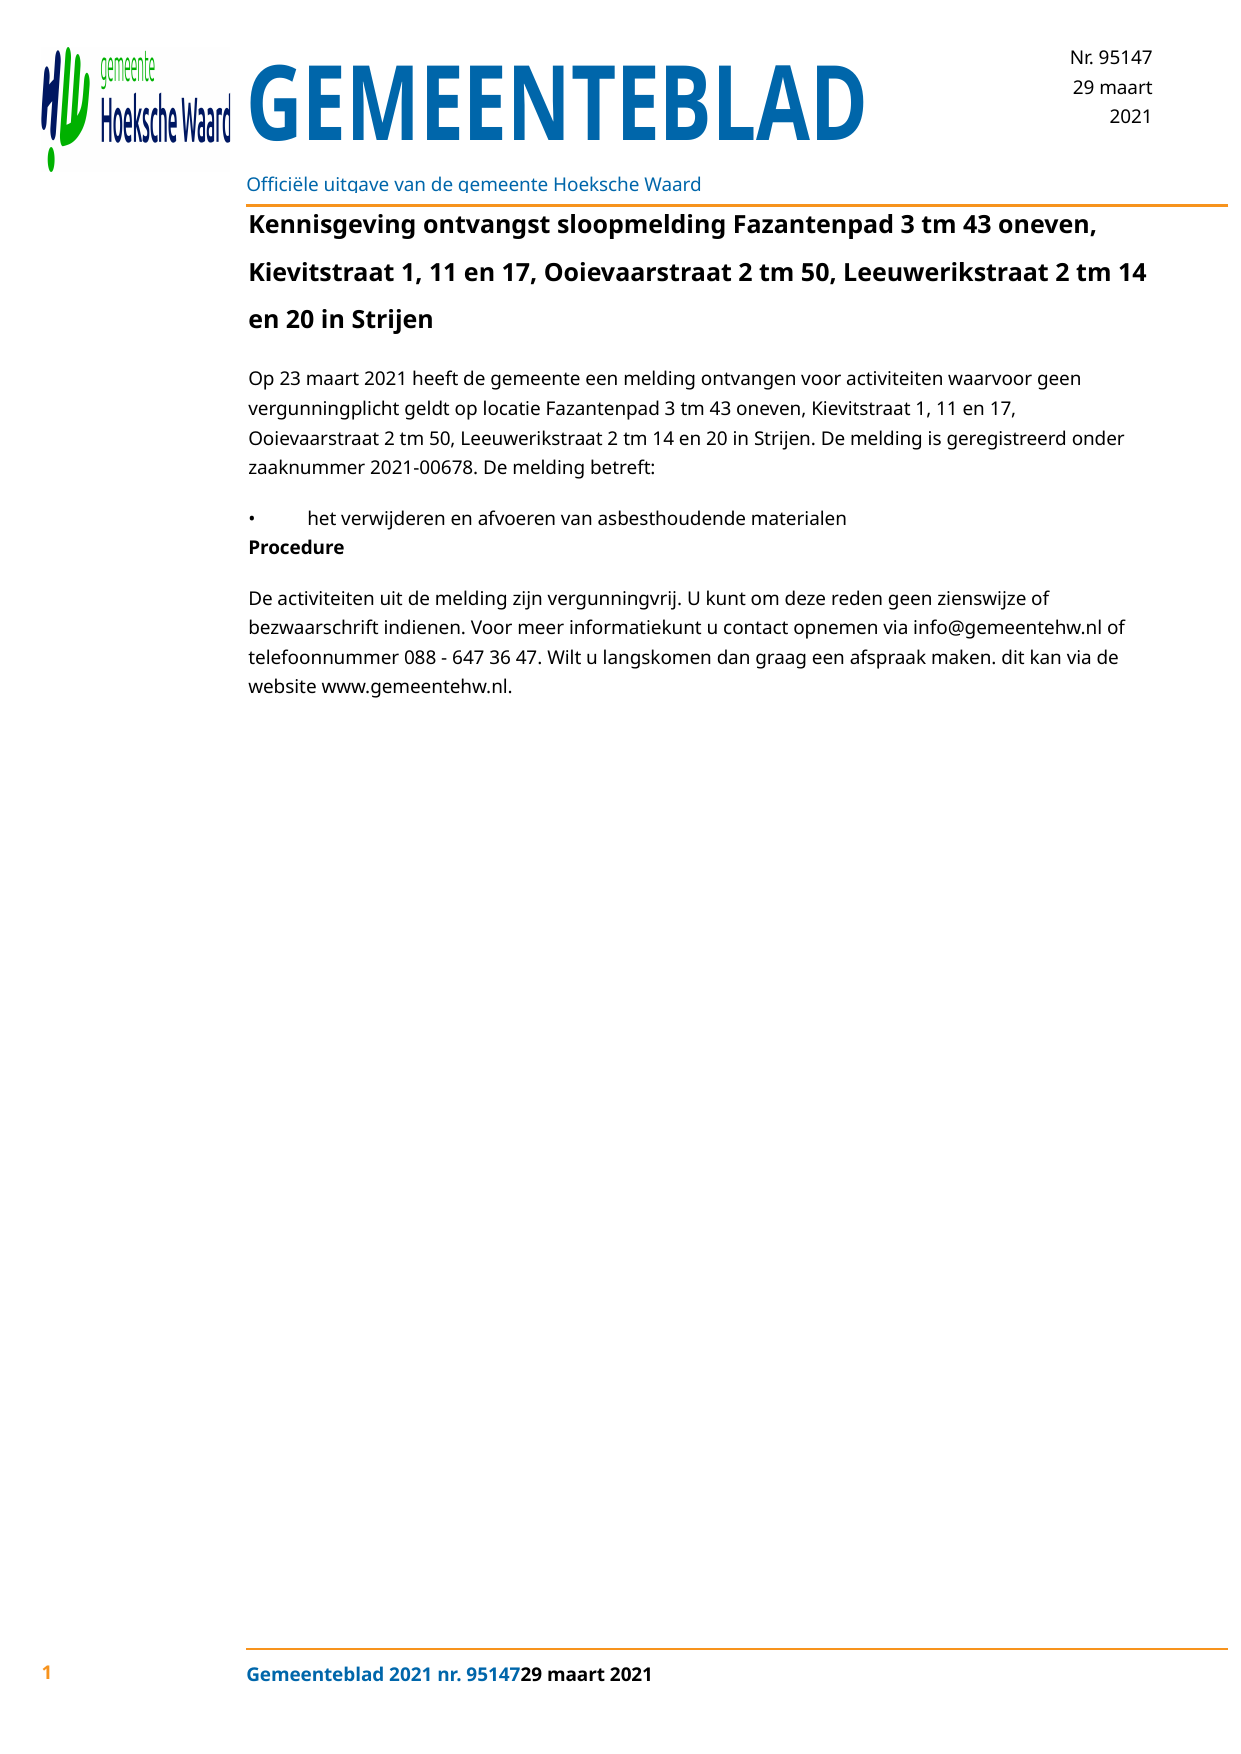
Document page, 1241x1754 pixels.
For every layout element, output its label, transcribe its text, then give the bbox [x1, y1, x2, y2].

picture [41, 47, 231, 172]
text De activiteiten uit de melding zijn vergunningvrij. U kunt om deze reden geen zienswijze of bezwaarschrift indienen. Voor meer informatiekunt u contact opnemen via info@gemeentehw.nl of telefoonnummer 088 - 647 36 47. Wilt u langskomen dan graag een afspraak maken. dit kan via de website www.gemeentehw.nl. [248, 585, 1152, 699]
text Kennisgeving ontvangst sloopmelding Fazantenpad 3 tm 43 oneven, Kievitstraat 1, 11 en 17, Ooievaarstraat 2 tm 50, Leeuwerikstraat 2 tm 14 en 20 in Strijen [248, 207, 1152, 336]
text Op 23 maart 2021 heeft de gemeente een melding ontvangen voor activiteiten waarvoor geen vergunningplicht geldt op locatie Fazantenpad 3 tm 43 oneven, Kievitstraat 1, 11 en 17, Ooievaarstraat 2 tm 50, Leeuwerikstraat 2 tm 14 en 20 in Strijen. De melding is geregistreerd onder zaaknummer 2021-00678. De melding betreft: [248, 366, 1152, 480]
list het verwijderen en afvoeren van asbesthoudende materialen [248, 505, 1152, 530]
text Procedure [248, 534, 1152, 560]
